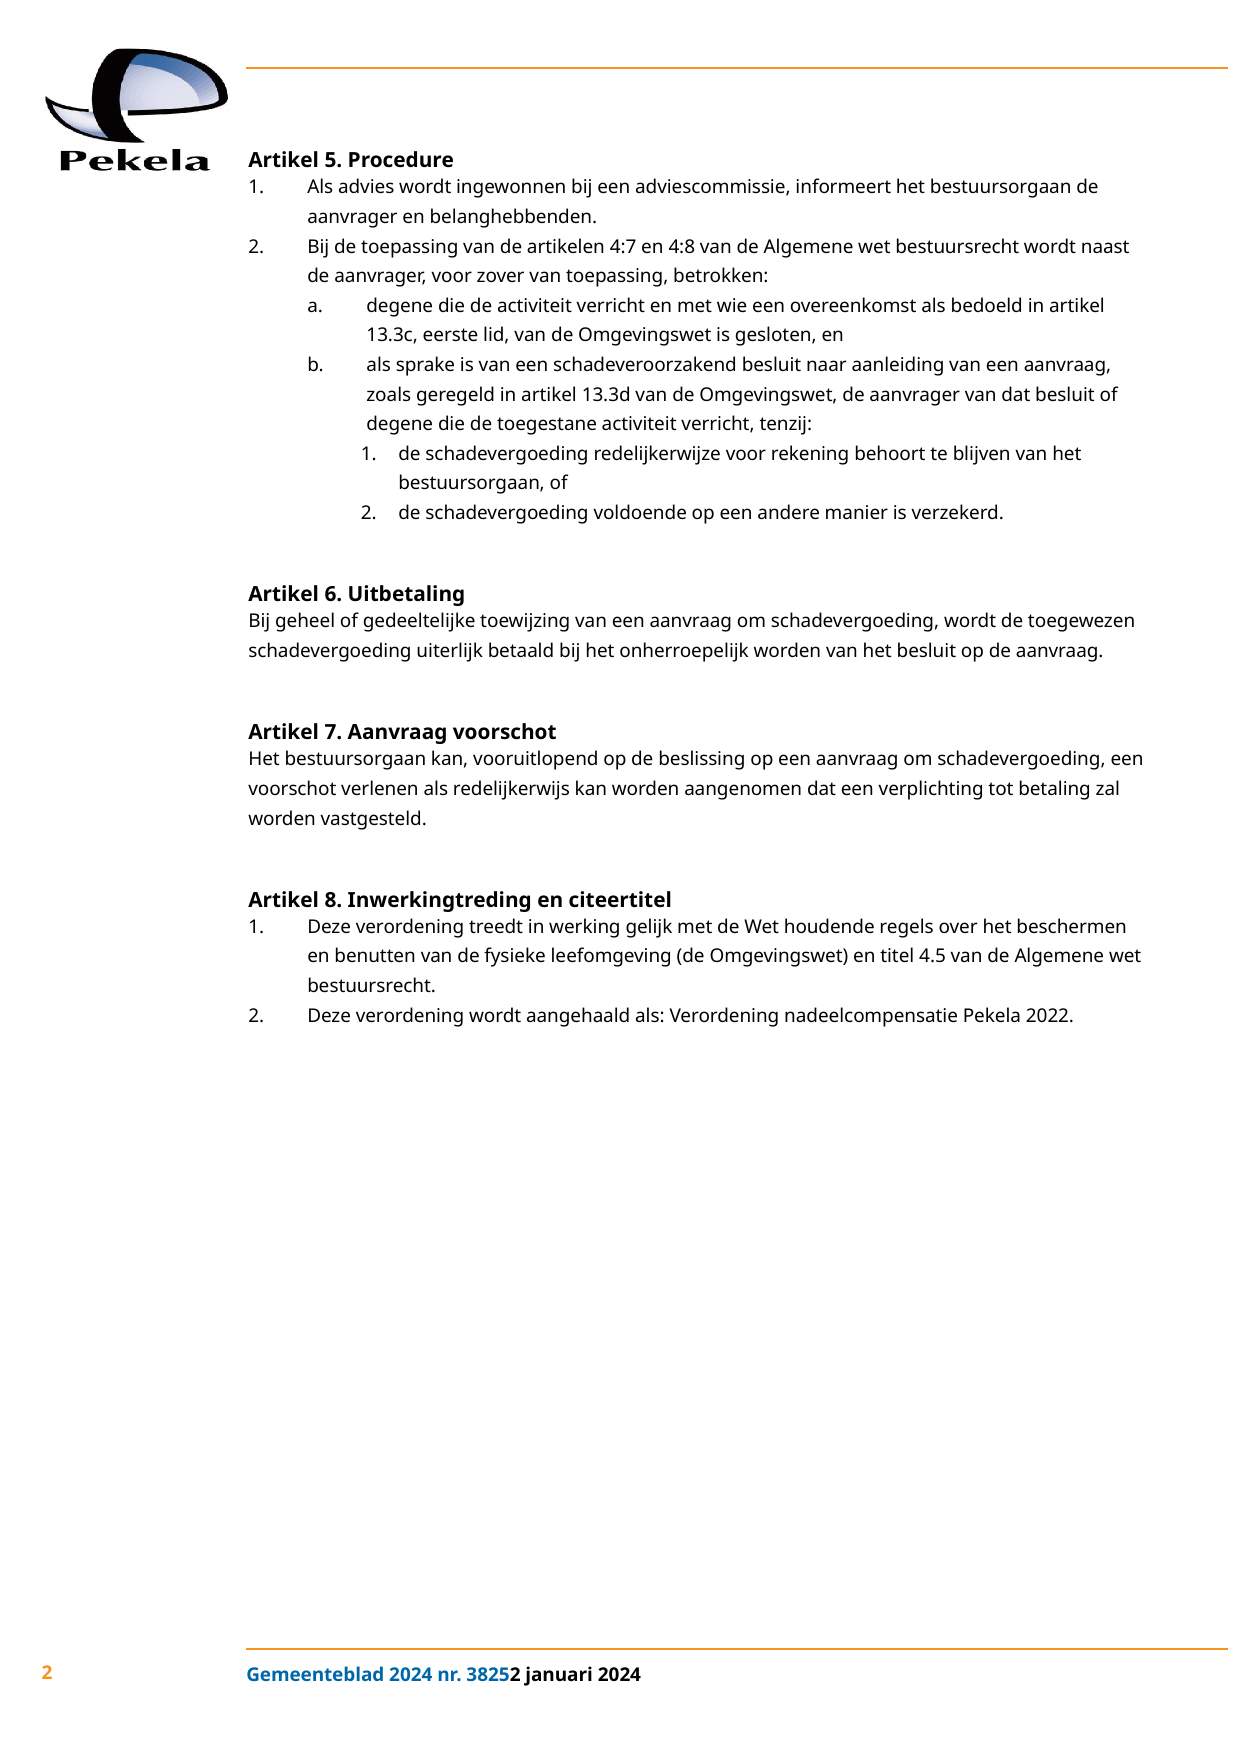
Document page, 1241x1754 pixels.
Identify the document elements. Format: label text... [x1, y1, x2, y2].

list Deze verordening treedt in werking gelijk met de Wet houdende regels over het beschermen en benutten van de fysieke leefomgeving (de Omgevingswet) en titel 4.5 van de Algemene wet bestuursrecht. [248, 913, 1152, 998]
text Artikel 6. Uitbetaling [248, 579, 1152, 607]
list de schadevergoeding redelijkerwijze voor rekening behoort te blijven van het bestuursorgaan, of [361, 440, 1152, 495]
list Deze verordening wordt aangehaald als: Verordening nadeelcompensatie Pekela 2022. [248, 1002, 1152, 1028]
list de schadevergoeding voldoende op een andere manier is verzekerd. [361, 499, 1152, 525]
list Als advies wordt ingewonnen bij een adviescommissie, informeert het bestuursorgaan de aanvrager en belanghebbenden. [248, 174, 1152, 229]
list degene die de activiteit verricht en met wie een overeenkomst als bedoeld in artikel 13.3c, eerste lid, van de Omgevingswet is gesloten, en [307, 292, 1152, 347]
list als sprake is van een schadeveroorzakend besluit naar aanleiding van een aanvraag, zoals geregeld in artikel 13.3d van de Omgevingswet, de aanvrager van dat besluit of degene die de toegestane activiteit verricht, tenzij: [307, 351, 1152, 436]
list Bij de toepassing van de artikelen 4:7 en 4:8 van de Algemene wet bestuursrecht wordt naast de aanvrager, voor zover van toepassing, betrokken: [248, 233, 1152, 288]
picture [41, 47, 231, 172]
text Artikel 8. Inwerkingtreding en citeertitel [248, 885, 1152, 913]
text Het bestuursorgaan kan, vooruitlopend op de beslissing op een aanvraag om schadevergoeding, een voorschot verlenen als redelijkerwijs kan worden aangenomen dat een verplichting tot betaling zal worden vastgesteld. [248, 746, 1152, 830]
text Artikel 5. Procedure [248, 145, 1152, 174]
text Bij geheel of gedeeltelijke toewijzing van een aanvraag om schadevergoeding, wordt de toegewezen schadevergoeding uiterlijk betaald bij het onherroepelijk worden van het besluit op de aanvraag. [248, 607, 1152, 663]
text Artikel 7. Aanvraag voorschot [248, 717, 1152, 746]
